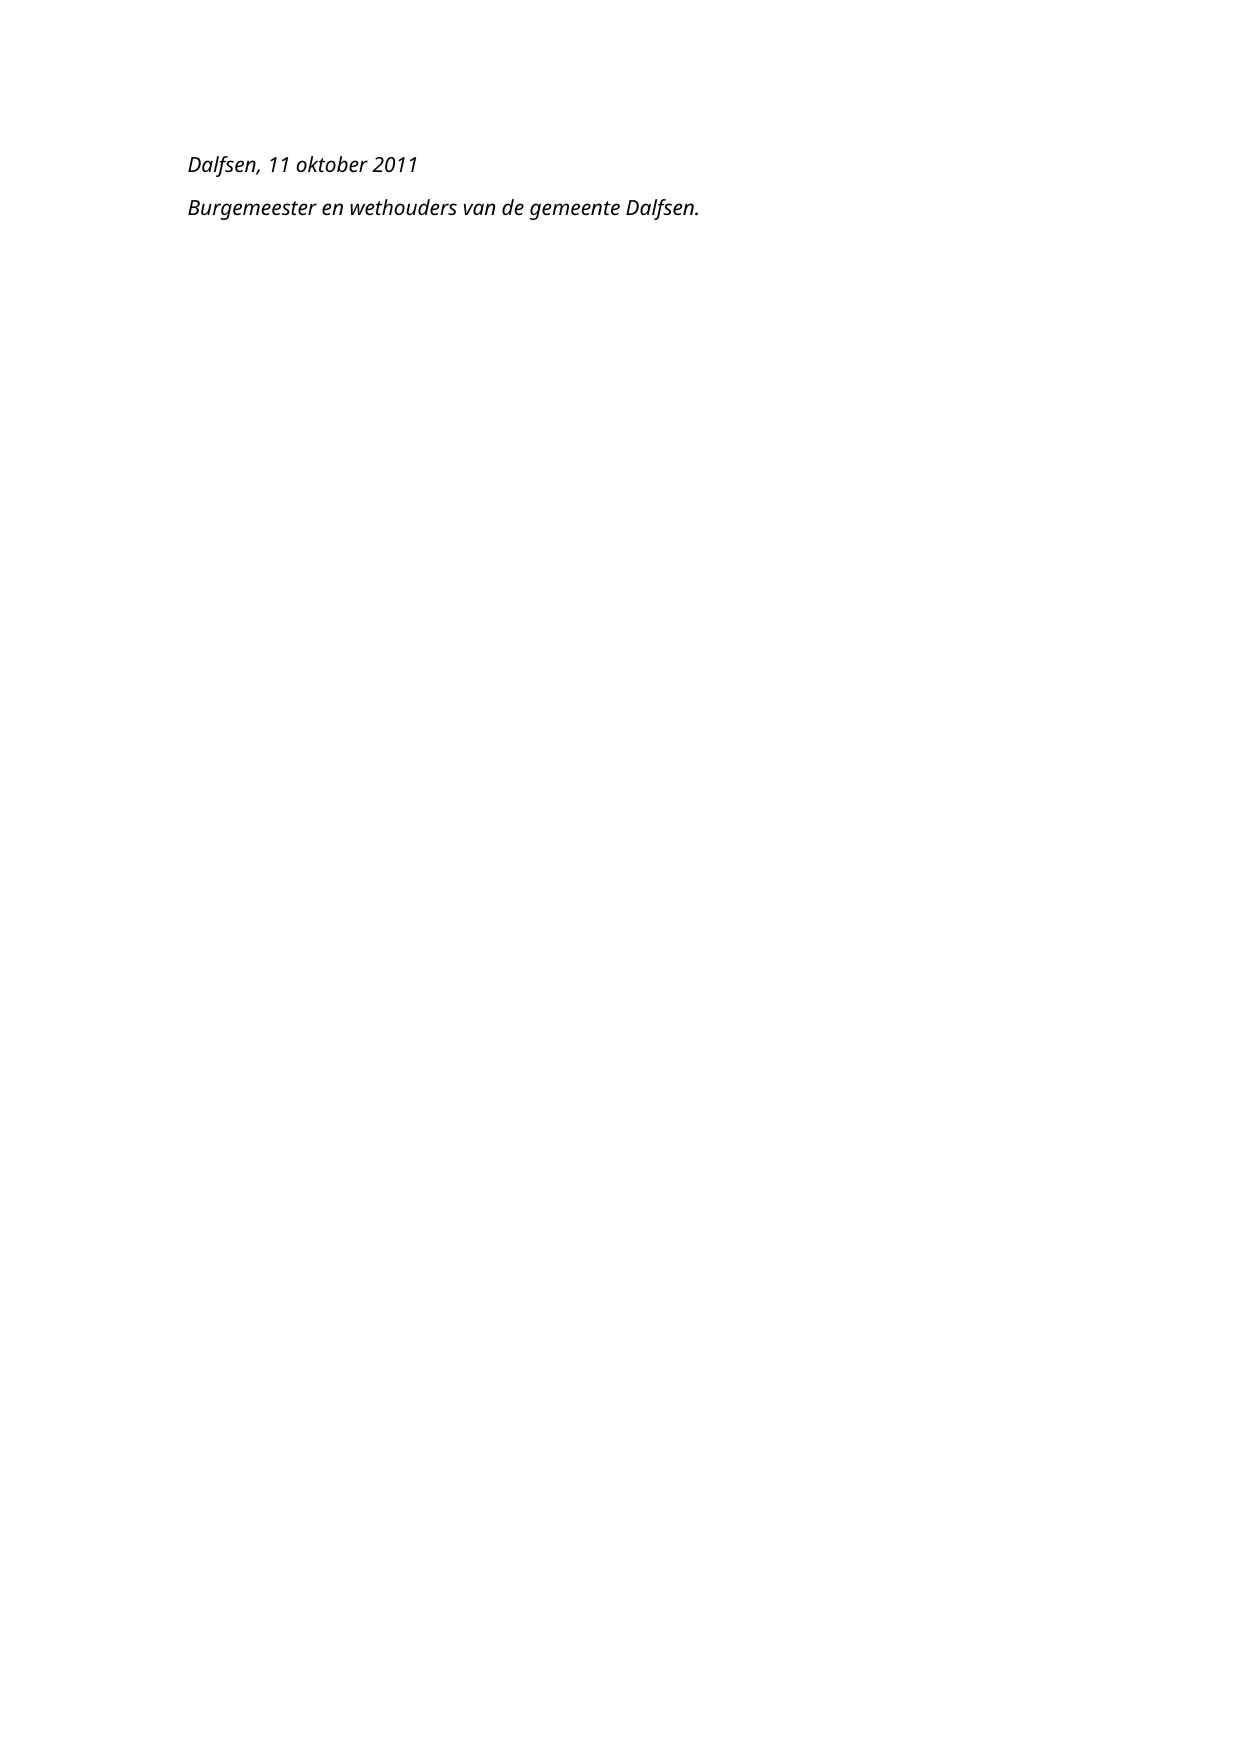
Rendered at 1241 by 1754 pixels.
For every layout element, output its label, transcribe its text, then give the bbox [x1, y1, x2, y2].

text Dalfsen, 11 oktober 2011 [187, 150, 1053, 178]
text Burgemeester en wethouders van de gemeente Dalfsen. [187, 193, 1053, 222]
